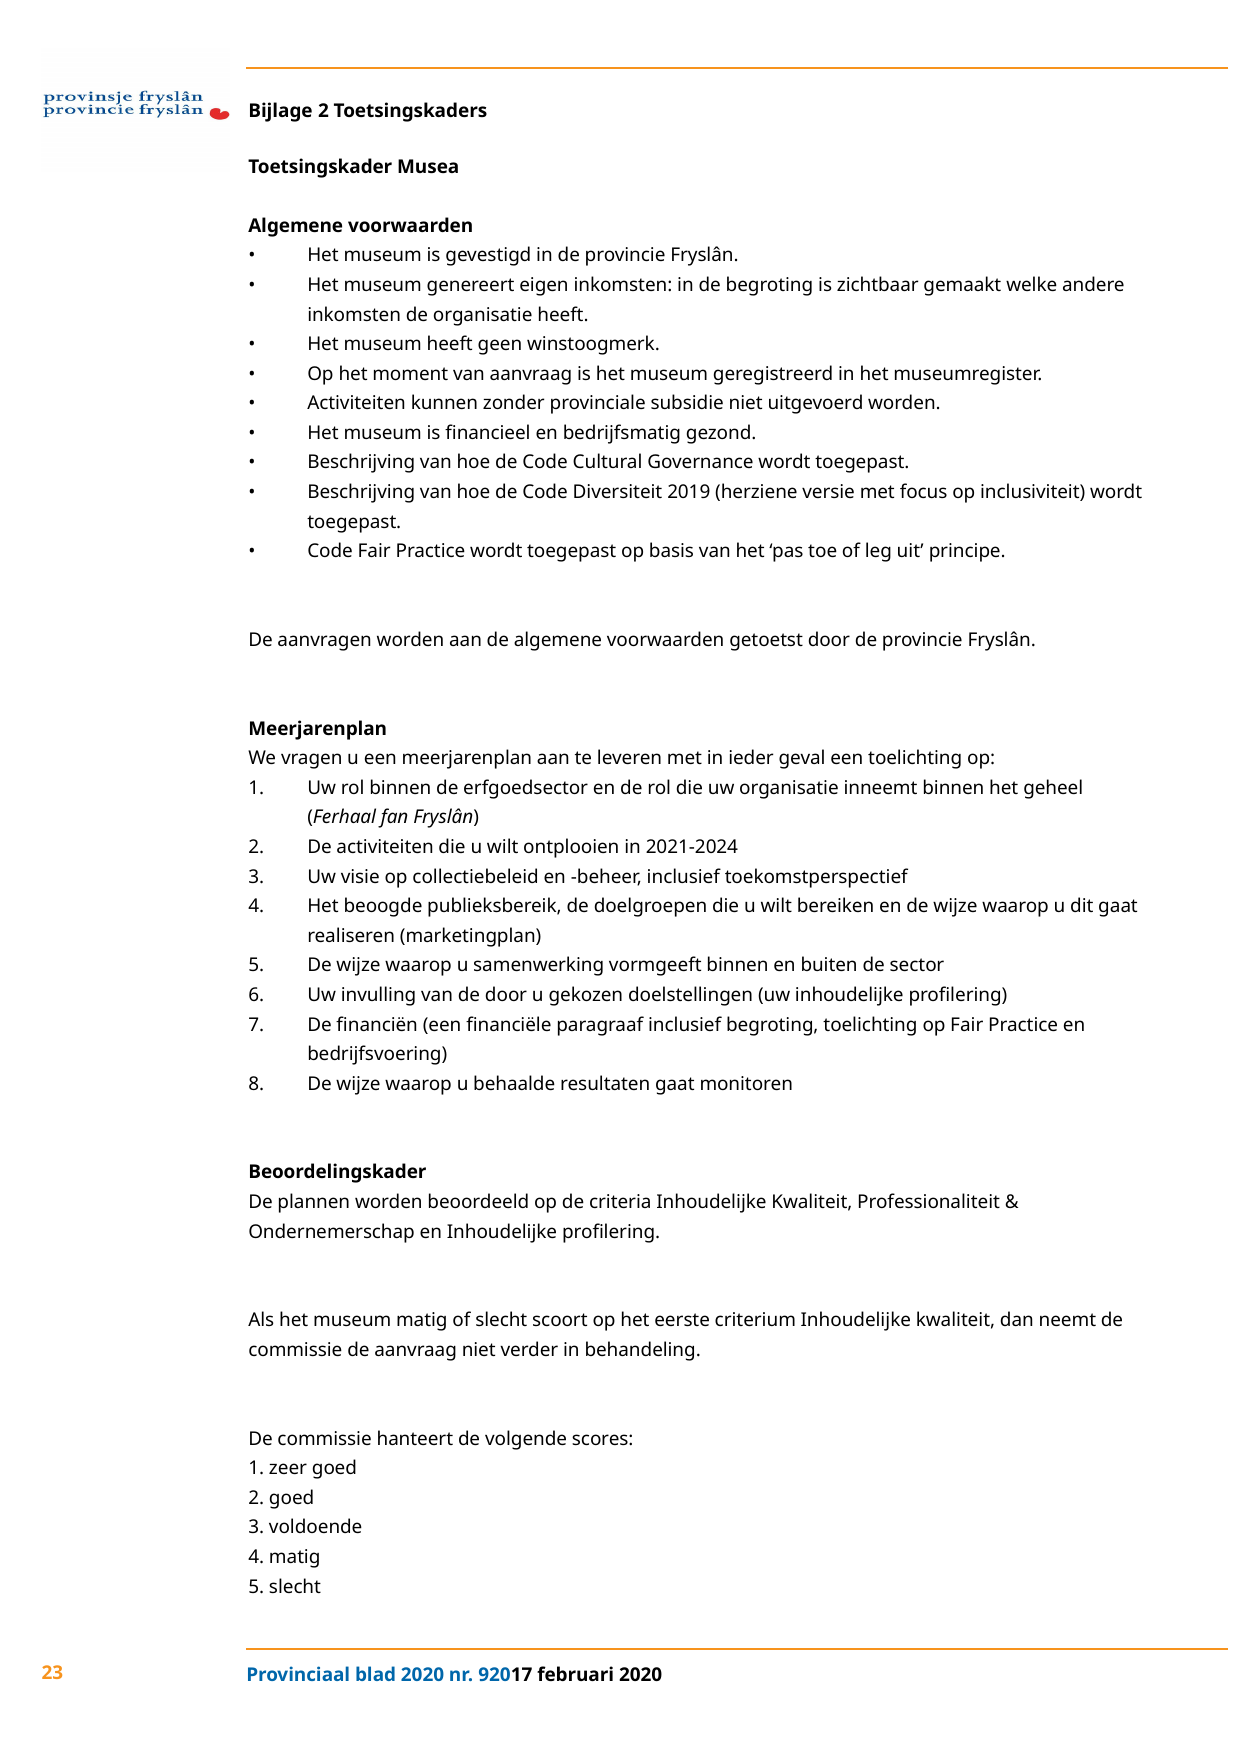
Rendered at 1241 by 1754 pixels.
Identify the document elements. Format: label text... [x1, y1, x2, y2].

text Bijlage 2 Toetsingskaders [248, 95, 1152, 123]
text Toetsingskader Musea [248, 153, 1152, 179]
list Het museum is financieel en bedrijfsmatig gezond. [248, 419, 1152, 445]
list Het museum genereert eigen inkomsten: in de begroting is zichtbaar gemaakt welke andere inkomsten de organisatie heeft. [248, 271, 1152, 327]
text De aanvragen worden aan de algemene voorwaarden getoetst door de provincie Fryslân. [248, 626, 1152, 652]
list Code Fair Practice wordt toegepast op basis van het ‘pas toe of leg uit’ principe. [248, 537, 1152, 563]
list Uw visie op collectiebeleid en -beheer, inclusief toekomstperspectief [248, 863, 1152, 889]
list Uw rol binnen de erfgoedsector en de rol die uw organisatie inneemt binnen het geheel (Ferhaal fan Fryslân) [248, 774, 1152, 829]
list Op het moment van aanvraag is het museum geregistreerd in het museumregister. [248, 360, 1152, 386]
list Beschrijving van hoe de Code Diversiteit 2019 (herziene versie met focus op inclusiviteit) wordt toegepast. [248, 478, 1152, 534]
text 5. slecht [248, 1573, 1152, 1599]
list Beschrijving van hoe de Code Cultural Governance wordt toegepast. [248, 449, 1152, 474]
list De activiteiten die u wilt ontplooien in 2021-2024 [248, 833, 1152, 859]
list Activiteiten kunnen zonder provinciale subsidie niet uitgevoerd worden. [248, 389, 1152, 415]
text De commissie hanteert de volgende scores: [248, 1425, 1152, 1451]
text Meerjarenplan [248, 715, 1152, 741]
list Uw invulling van de door u gekozen doelstellingen (uw inhoudelijke profilering) [248, 981, 1152, 1007]
text De plannen worden beoordeeld op de criteria Inhoudelijke Kwaliteit, Professionaliteit & Ondernemerschap en Inhoudelijke profilering. [248, 1188, 1152, 1244]
text We vragen u een meerjarenplan aan te leveren met in ieder geval een toelichting op: [248, 744, 1152, 770]
text 2. goed [248, 1484, 1152, 1510]
text Beoordelingskader [248, 1159, 1152, 1184]
text 4. matig [248, 1543, 1152, 1569]
list De wijze waarop u behaalde resultaten gaat monitoren [248, 1070, 1152, 1096]
list De wijze waarop u samenwerking vormgeeft binnen en buiten de sector [248, 952, 1152, 977]
list De financiën (een financiële paragraaf inclusief begroting, toelichting op Fair Practice en bedrijfsvoering) [248, 1011, 1152, 1066]
list Het museum is gevestigd in de provincie Fryslân. [248, 242, 1152, 267]
text Algemene voorwaarden [248, 212, 1152, 238]
text Als het museum matig of slecht scoort op het eerste criterium Inhoudelijke kwaliteit, dan neemt de commissie de aanvraag niet verder in behandeling. [248, 1307, 1152, 1362]
picture [41, 47, 231, 172]
list Het museum heeft geen winstoogmerk. [248, 330, 1152, 356]
list Het beoogde publieksbereik, de doelgroepen die u wilt bereiken en de wijze waarop u dit gaat realiseren (marketingplan) [248, 892, 1152, 948]
text 3. voldoende [248, 1514, 1152, 1539]
text 1. zeer goed [248, 1454, 1152, 1480]
